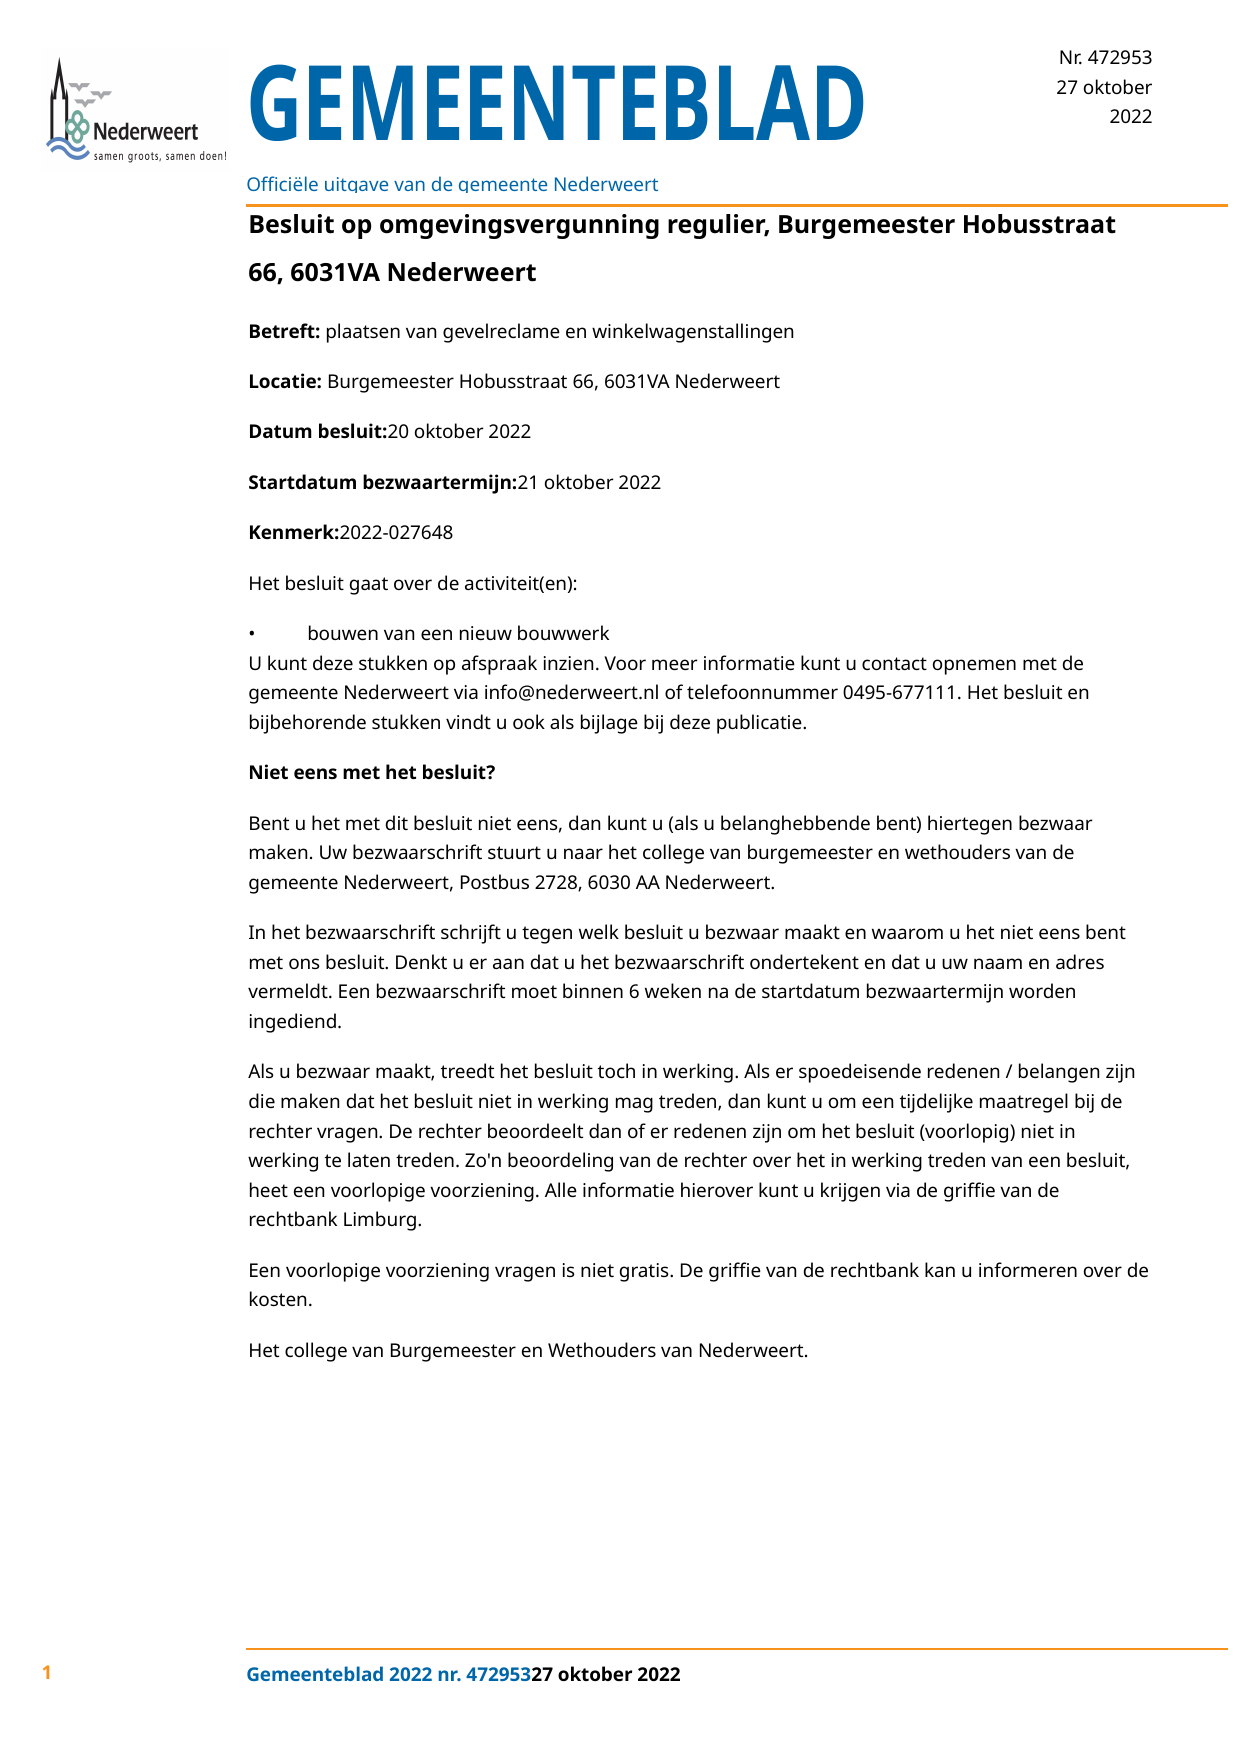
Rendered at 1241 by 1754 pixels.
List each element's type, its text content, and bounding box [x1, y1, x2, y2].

text Besluit op omgevingsvergunning regulier, Burgemeester Hobusstraat 66, 6031VA Nederweert [248, 207, 1152, 288]
text Betreft: plaatsen van gevelreclame en winkelwagenstallingen [248, 318, 1152, 344]
text Een voorlopige voorziening vragen is niet gratis. De griffie van de rechtbank kan u informeren over de kosten. [248, 1257, 1152, 1312]
text Het college van Burgemeester en Wethouders van Nederweert. [248, 1337, 1152, 1363]
text Als u bezwaar maakt, treedt het besluit toch in werking. Als er spoedeisende redenen / belangen zijn die maken dat het besluit niet in werking mag treden, dan kunt u om een tijdelijke maatregel bij de rechter vragen. De rechter beoordeelt dan of er redenen zijn om het besluit (voorlopig) niet in werking te laten treden. Zo'n beoordeling van de rechter over het in werking treden van een besluit, heet een voorlopige voorziening. Alle informatie hierover kunt u krijgen via de griffie van de rechtbank Limburg. [248, 1059, 1152, 1232]
text Datum besluit:20 oktober 2022 [248, 419, 1152, 444]
text Locatie: Burgemeester Hobusstraat 66, 6031VA Nederweert [248, 368, 1152, 394]
text Het besluit gaat over de activiteit(en): [248, 570, 1152, 596]
text Niet eens met het besluit? [248, 759, 1152, 785]
text In het bezwaarschrift schrijft u tegen welk besluit u bezwaar maakt en waarom u het niet eens bent met ons besluit. Denkt u er aan dat u het bezwaarschrift ondertekent en dat u uw naam en adres vermeldt. Een bezwaarschrift moet binnen 6 weken na de startdatum bezwaartermijn worden ingediend. [248, 919, 1152, 1034]
text Kenmerk:2022-027648 [248, 519, 1152, 545]
text U kunt deze stukken op afspraak inzien. Voor meer informatie kunt u contact opnemen met de gemeente Nederweert via info@nederweert.nl of telefoonnummer 0495-677111. Het besluit en bijbehorende stukken vindt u ook als bijlage bij deze publicatie. [248, 650, 1152, 735]
picture [41, 47, 231, 172]
text Bent u het met dit besluit niet eens, dan kunt u (als u belanghebbende bent) hiertegen bezwaar maken. Uw bezwaarschrift stuurt u naar het college van burgemeester en wethouders van de gemeente Nederweert, Postbus 2728, 6030 AA Nederweert. [248, 810, 1152, 895]
text Startdatum bezwaartermijn:21 oktober 2022 [248, 469, 1152, 495]
list bouwen van een nieuw bouwwerk [248, 620, 1152, 646]
